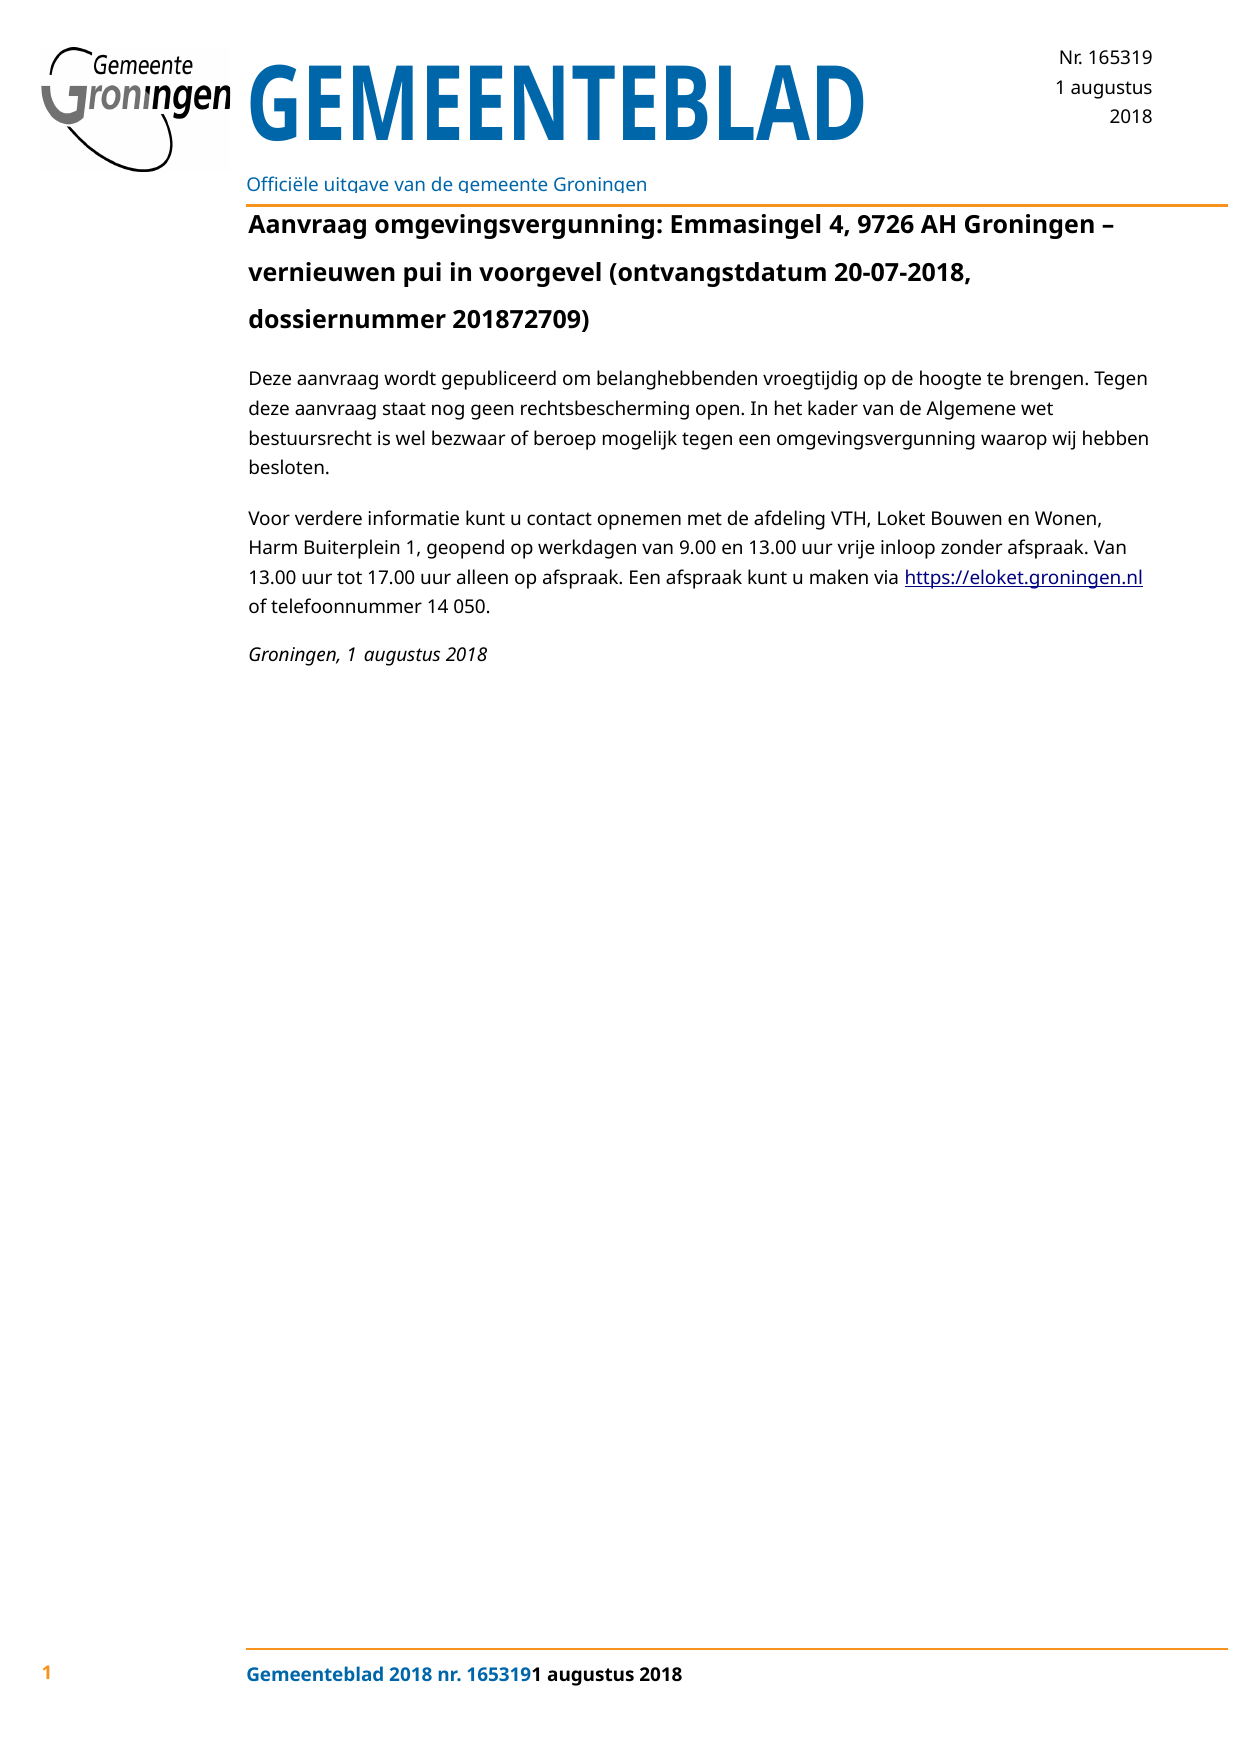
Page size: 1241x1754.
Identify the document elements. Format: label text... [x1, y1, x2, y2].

text Deze aanvraag wordt gepubliceerd om belanghebbenden vroegtijdig op de hoogte te brengen. Tegen deze aanvraag staat nog geen rechtsbescherming open. In het kader van de Algemene wet bestuursrecht is wel bezwaar of beroep mogelijk tegen een omgevingsvergunning waarop wij hebben besloten. [248, 366, 1152, 480]
text Voor verdere informatie kunt u contact opnemen met de afdeling VTH, Loket Bouwen en Wonen, Harm Buiterplein 1, geopend op werkdagen van 9.00 en 13.00 uur vrije inloop zonder afspraak. Van 13.00 uur tot 17.00 uur alleen op afspraak. Een afspraak kunt u maken via https://eloket.groningen.nl of telefoonnummer 14 050. [248, 505, 1152, 619]
picture [41, 47, 231, 172]
text Groningen, 1 augustus 2018 [248, 641, 1152, 667]
text Aanvraag omgevingsvergunning: Emmasingel 4, 9726 AH Groningen – vernieuwen pui in voorgevel (ontvangstdatum 20-07-2018, dossiernummer 201872709) [248, 207, 1152, 336]
